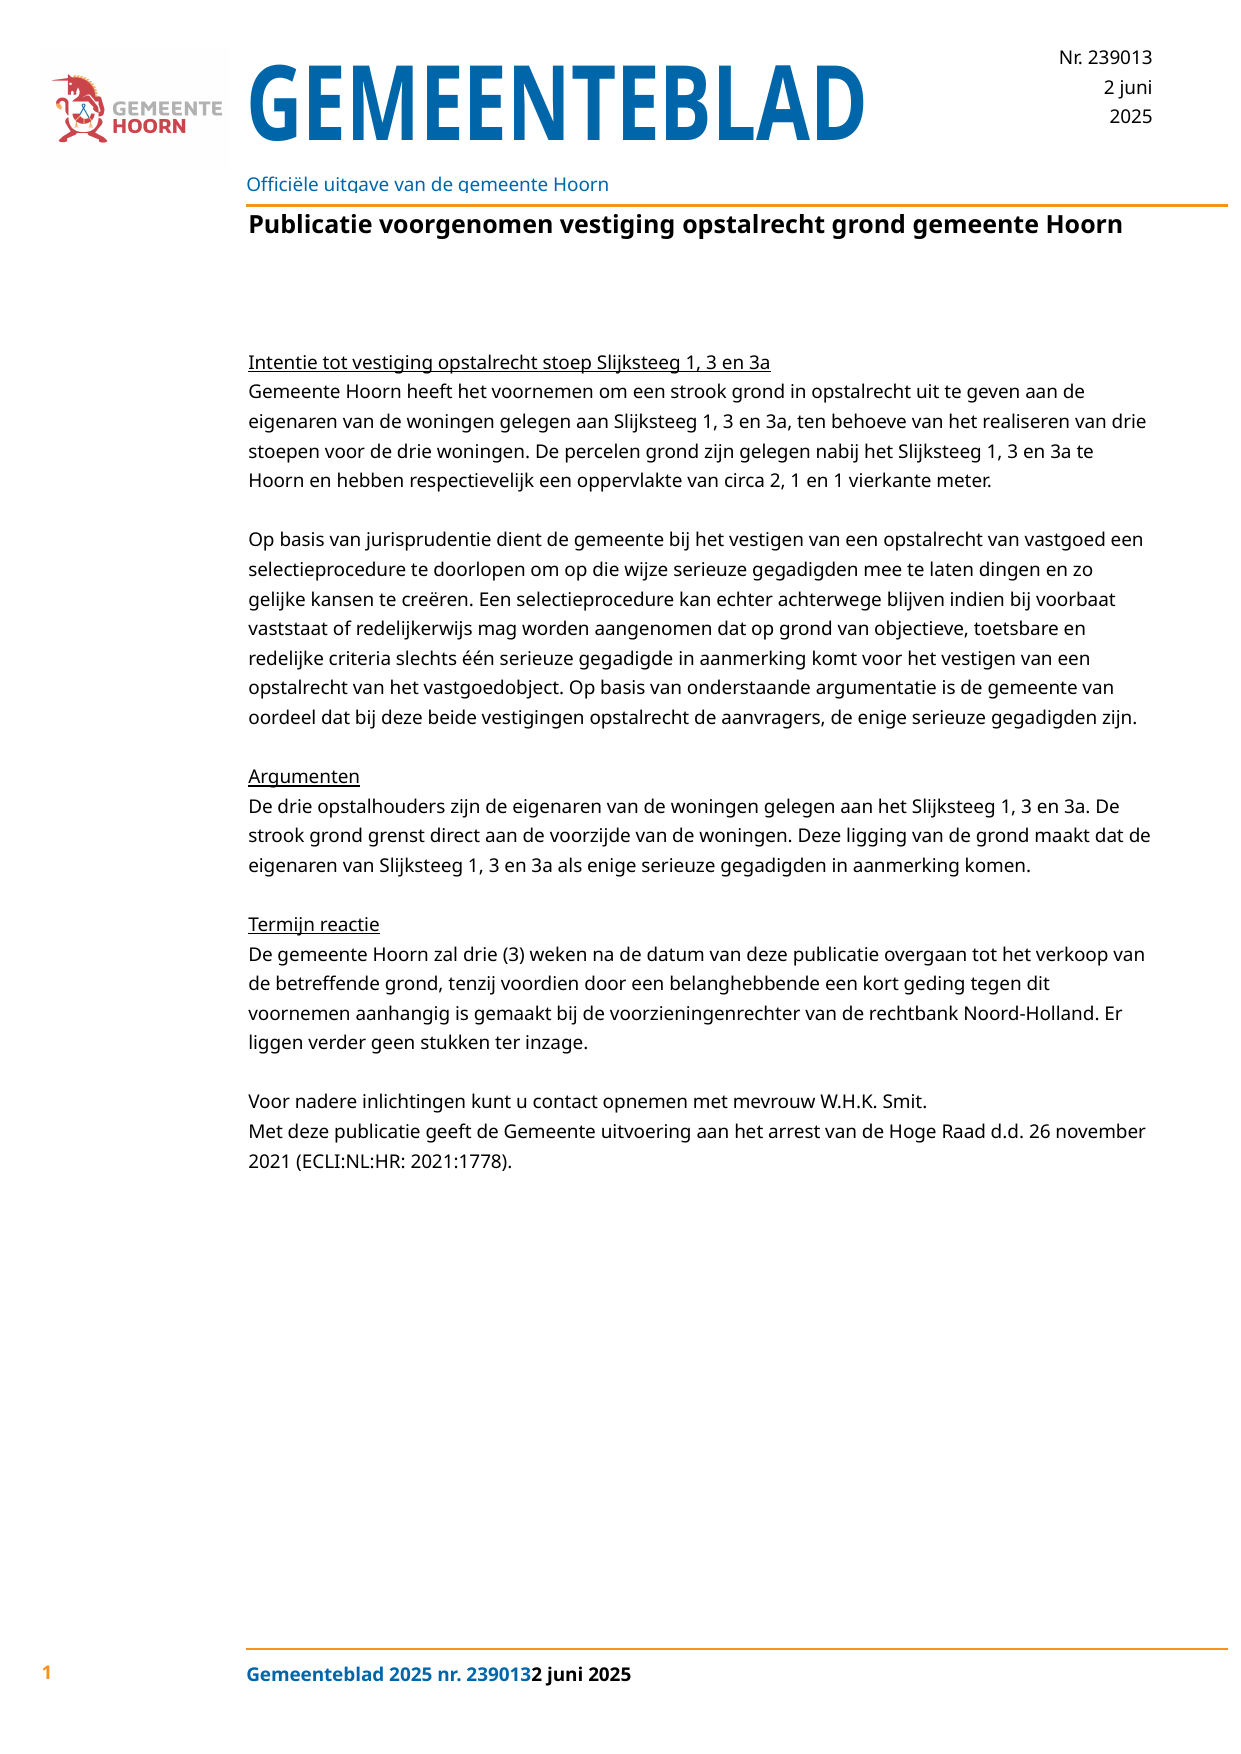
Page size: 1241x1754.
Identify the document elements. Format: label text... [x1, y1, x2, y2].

text De gemeente Hoorn zal drie (3) weken na de datum van deze publicatie overgaan tot het verkoop van de betreffende grond, tenzij voordien door een belanghebbende een kort geding tegen dit voornemen aanhangig is gemaakt bij de voorzieningenrechter van de rechtbank Noord-Holland. Er liggen verder geen stukken ter inzage. [248, 941, 1152, 1055]
text Voor nadere inlichtingen kunt u contact opnemen met mevrouw W.H.K. Smit. [248, 1089, 1152, 1114]
text De drie opstalhouders zijn de eigenaren van de woningen gelegen aan het Slijksteeg 1, 3 en 3a. De strook grond grenst direct aan de voorzijde van de woningen. Deze ligging van de grond maakt dat de eigenaren van Slijksteeg 1, 3 en 3a als enige serieuze gegadigden in aanmerking komen. [248, 793, 1152, 878]
text Intentie tot vestiging opstalrecht stoep Slijksteeg 1, 3 en 3a [248, 349, 1152, 375]
text Op basis van jurisprudentie dient de gemeente bij het vestigen van een opstalrecht van vastgoed een selectieprocedure te doorlopen om op die wijze serieuze gegadigden mee te laten dingen en zo gelijke kansen te creëren. Een selectieprocedure kan echter achterwege blijven indien bij voorbaat vaststaat of redelijkerwijs mag worden aangenomen dat op grond van objectieve, toetsbare en redelijke criteria slechts één serieuze gegadigde in aanmerking komt voor het vestigen van een opstalrecht van het vastgoedobject. Op basis van onderstaande argumentatie is de gemeente van oordeel dat bij deze beide vestigingen opstalrecht de aanvragers, de enige serieuze gegadigden zijn. [248, 527, 1152, 730]
text Met deze publicatie geeft de Gemeente uitvoering aan het arrest van de Hoge Raad d.d. 26 november 2021 (ECLI:NL:HR: 2021:1778). [248, 1118, 1152, 1174]
text Publicatie voorgenomen vestiging opstalrecht grond gemeente Hoorn [248, 207, 1152, 241]
text Gemeente Hoorn heeft het voornemen om een strook grond in opstalrecht uit te geven aan de eigenaren van de woningen gelegen aan Slijksteeg 1, 3 en 3a, ten behoeve van het realiseren van drie stoepen voor de drie woningen. De percelen grond zijn gelegen nabij het Slijksteeg 1, 3 en 3a te Hoorn en hebben respectievelijk een oppervlakte van circa 2, 1 en 1 vierkante meter. [248, 379, 1152, 493]
picture [41, 47, 231, 172]
text Argumenten [248, 763, 1152, 789]
text Termijn reactie [248, 911, 1152, 937]
